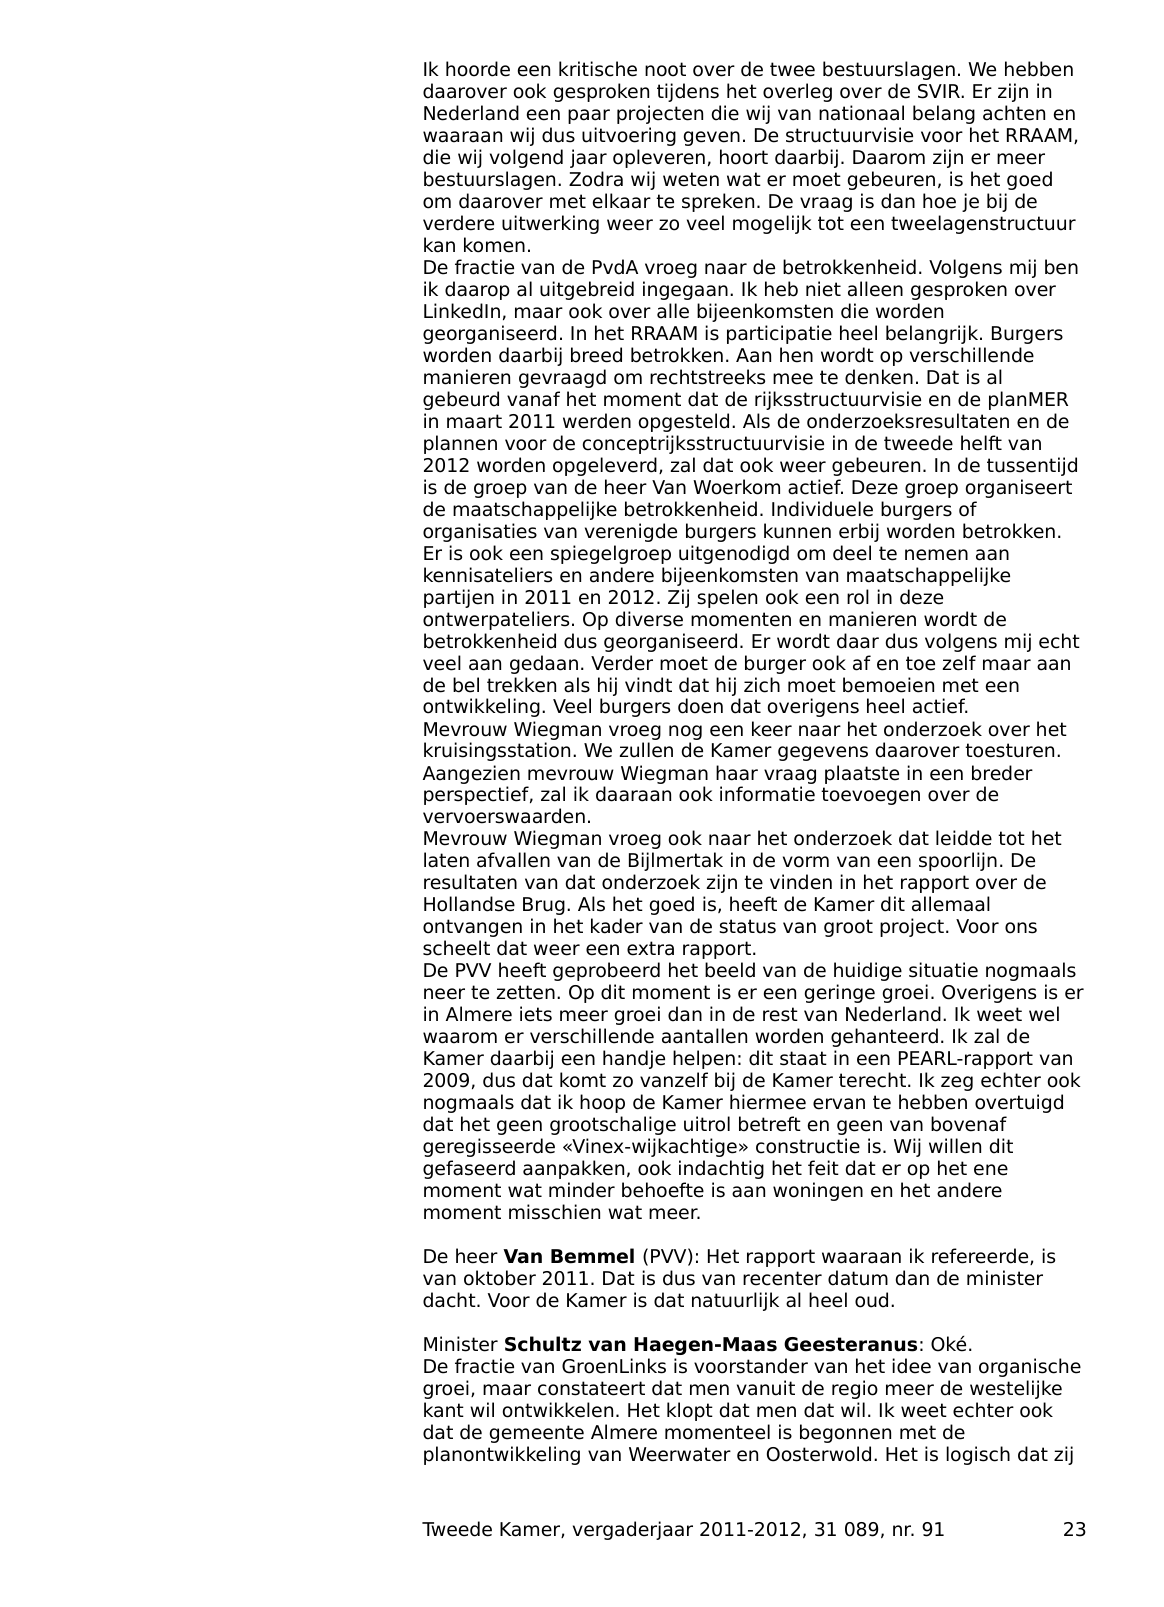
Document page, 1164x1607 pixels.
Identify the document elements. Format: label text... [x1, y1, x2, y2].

text Minister Schultz van Haegen-Maas Geesteranus: Oké. [422, 1334, 1087, 1356]
text Mevrouw Wiegman vroeg ook naar het onderzoek dat leidde tot het laten afvallen van de Bijlmertak in de vorm van een spoorlijn. De resultaten van dat onderzoek zijn te vinden in het rapport over de Hollandse Brug. Als het goed is, heeft de Kamer dit allemaal ontvangen in het kader van de status van groot project. Voor ons scheelt dat weer een extra rapport. [422, 828, 1087, 960]
text De heer Van Bemmel (PVV): Het rapport waaraan ik refereerde, is van oktober 2011. Dat is dus van recenter datum dan de minister dacht. Voor de Kamer is dat natuurlijk al heel oud. [422, 1246, 1087, 1312]
text Mevrouw Wiegman vroeg nog een keer naar het onderzoek over het kruisingsstation. We zullen de Kamer gegevens daarover toesturen. Aangezien mevrouw Wiegman haar vraag plaatste in een breder perspectief, zal ik daaraan ook informatie toevoegen over de vervoerswaarden. [422, 718, 1087, 828]
text De PVV heeft geprobeerd het beeld van de huidige situatie nogmaals neer te zetten. Op dit moment is er een geringe groei. Overigens is er in Almere iets meer groei dan in de rest van Nederland. Ik weet wel waarom er verschillende aantallen worden gehanteerd. Ik zal de Kamer daarbij een handje helpen: dit staat in een PEARL-rapport van 2009, dus dat komt zo vanzelf bij de Kamer terecht. Ik zeg echter ook nogmaals dat ik hoop de Kamer hiermee ervan te hebben overtuigd dat het geen grootschalige uitrol betreft en geen van bovenaf geregisseerde «Vinex-wijkachtige» constructie is. Wij willen dit gefaseerd aanpakken, ook indachtig het feit dat er op het ene moment wat minder behoefte is aan woningen en het andere moment misschien wat meer. [422, 960, 1087, 1224]
text De fractie van GroenLinks is voorstander van het idee van organische groei, maar constateert dat men vanuit de regio meer de westelijke kant wil ontwikkelen. Het klopt dat men dat wil. Ik weet echter ook dat de gemeente Almere momenteel is begonnen met de planontwikkeling van Weerwater en Oosterwold. Het is logisch dat zij [422, 1356, 1087, 1466]
text Ik hoorde een kritische noot over de twee bestuurslagen. We hebben daarover ook gesproken tijdens het overleg over de SVIR. Er zijn in Nederland een paar projecten die wij van nationaal belang achten en waaraan wij dus uitvoering geven. De structuurvisie voor het RRAAM, die wij volgend jaar opleveren, hoort daarbij. Daarom zijn er meer bestuurslagen. Zodra wij weten wat er moet gebeuren, is het goed om daarover met elkaar te spreken. De vraag is dan hoe je bij de verdere uitwerking weer zo veel mogelijk tot een tweelagenstructuur kan komen. [422, 59, 1087, 257]
text De fractie van de PvdA vroeg naar de betrokkenheid. Volgens mij ben ik daarop al uitgebreid ingegaan. Ik heb niet alleen gesproken over LinkedIn, maar ook over alle bijeenkomsten die worden georganiseerd. In het RRAAM is participatie heel belangrijk. Burgers worden daarbij breed betrokken. Aan hen wordt op verschillende manieren gevraagd om rechtstreeks mee te denken. Dat is al gebeurd vanaf het moment dat de rijksstructuurvisie en de planMER in maart 2011 werden opgesteld. Als de onderzoeksresultaten en de plannen voor de conceptrijksstructuurvisie in de tweede helft van 2012 worden opgeleverd, zal dat ook weer gebeuren. In de tussentijd is de groep van de heer Van Woerkom actief. Deze groep organiseert de maatschappelijke betrokkenheid. Individuele burgers of organisaties van verenigde burgers kunnen erbij worden betrokken. Er is ook een spiegelgroep uitgenodigd om deel te nemen aan kennisateliers en andere bijeenkomsten van maatschappelijke partijen in 2011 en 2012. Zij spelen ook een rol in deze ontwerpateliers. Op diverse momenten en manieren wordt de betrokkenheid dus georganiseerd. Er wordt daar dus volgens mij echt veel aan gedaan. Verder moet de burger ook af en toe zelf maar aan de bel trekken als hij vindt dat hij zich moet bemoeien met een ontwikkeling. Veel burgers doen dat overigens heel actief. [422, 257, 1087, 718]
